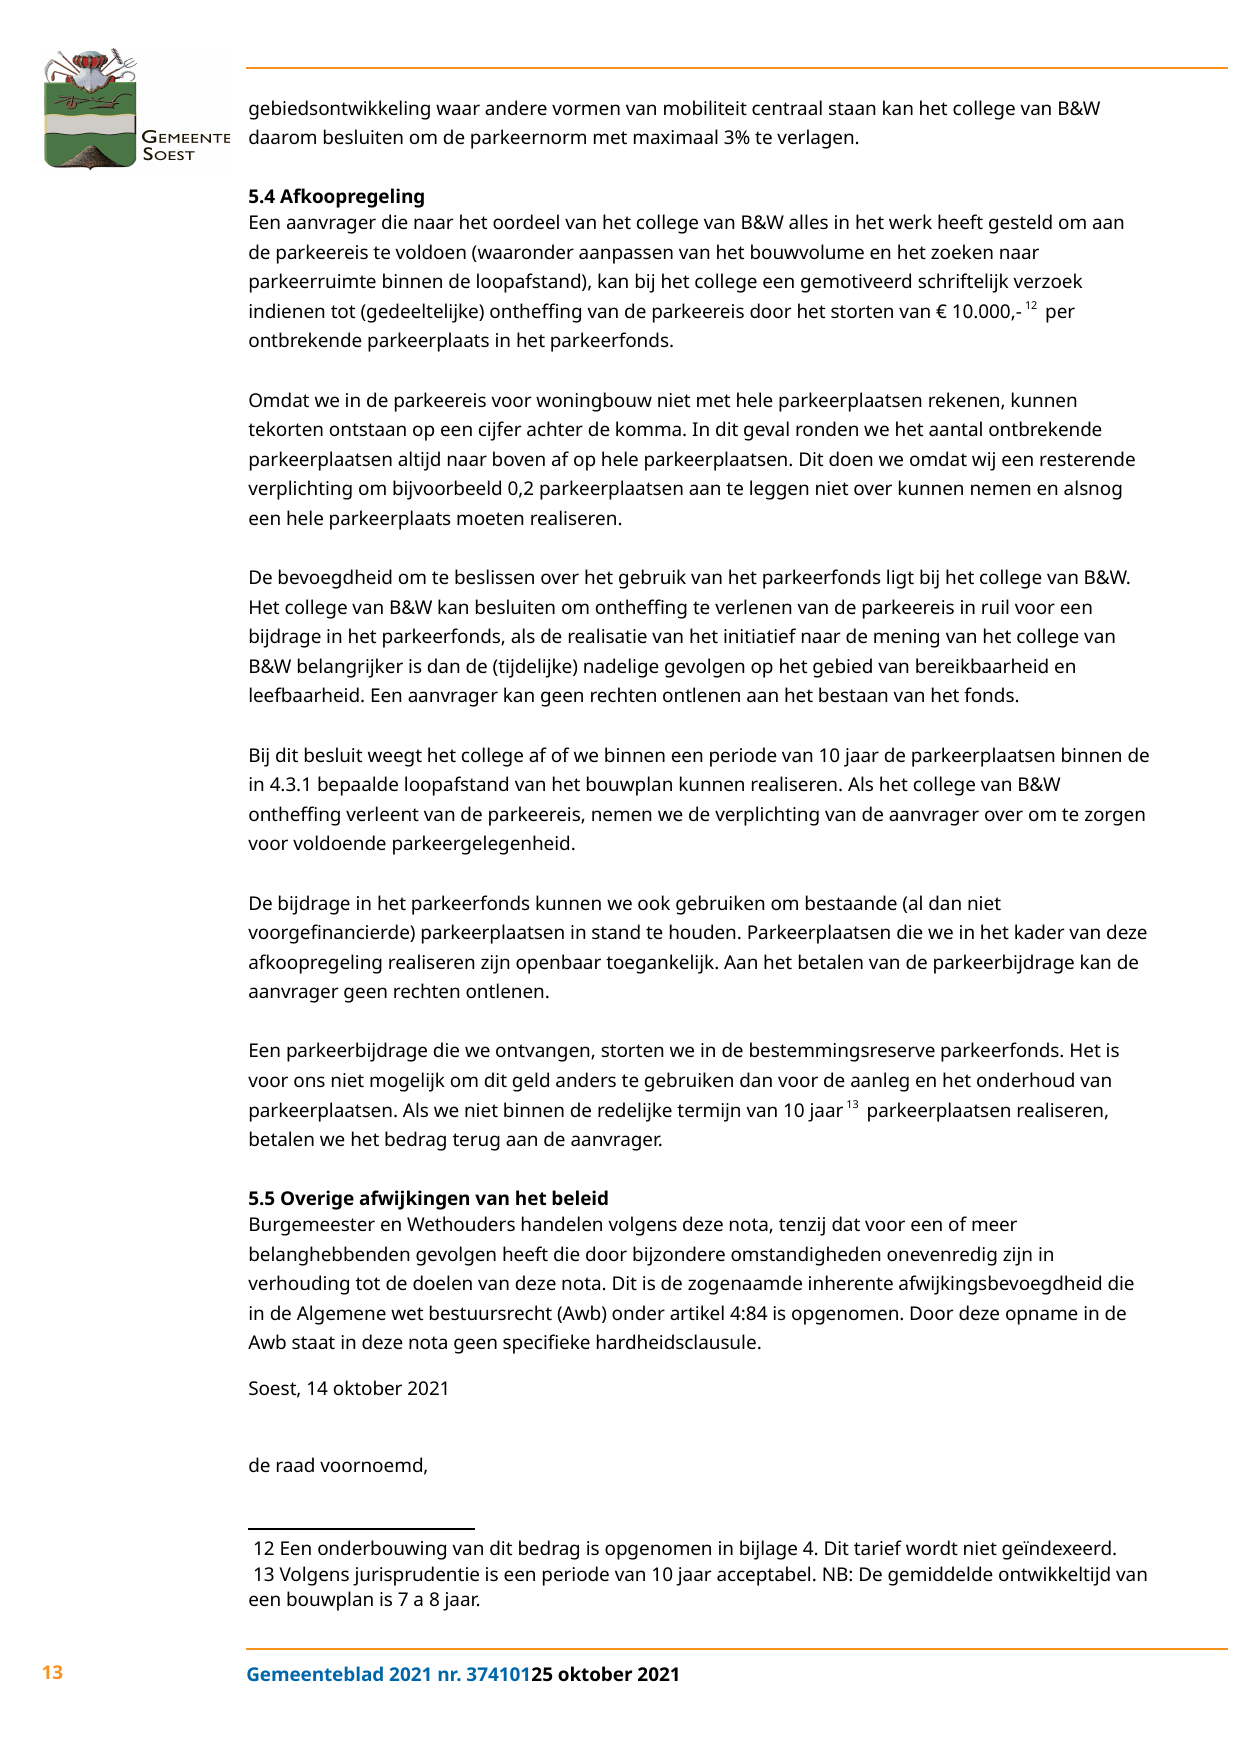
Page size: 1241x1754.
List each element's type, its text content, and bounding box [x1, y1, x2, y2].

text De bevoegdheid om te beslissen over het gebruik van het parkeerfonds ligt bij het college van B&W. Het college van B&W kan besluiten om ontheffing te verlenen van de parkeereis in ruil voor een bijdrage in het parkeerfonds, als de realisatie van het initiatief naar de mening van het college van B&W belangrijker is dan de (tijdelijke) nadelige gevolgen op het gebied van bereikbaarheid en leefbaarheid. Een aanvrager kan geen rechten ontlenen aan het bestaan van het fonds. [248, 564, 1152, 708]
text 5.4 Afkoopregeling [248, 183, 1152, 209]
text Bij dit besluit weegt het college af of we binnen een periode van 10 jaar de parkeerplaatsen binnen de in 4.3.1 bepaalde loopafstand van het bouwplan kunnen realiseren. Als het college van B&W ontheffing verleent van de parkeereis, nemen we de verplichting van de aanvrager over om te zorgen voor voldoende parkeergelegenheid. [248, 742, 1152, 856]
text Een aanvrager die naar het oordeel van het college van B&W alles in het werk heeft gesteld om aan de parkeereis te voldoen (waaronder aanpassen van het bouwvolume en het zoeken naar parkeerruimte binnen de loopafstand), kan bij het college een gemotiveerd schriftelijk verzoek indienen tot (gedeeltelijke) ontheffing van de parkeereis door het storten van € 10.000,- per ontbrekende parkeerplaats in het parkeerfonds. [248, 209, 1152, 353]
text Omdat we in de parkeereis voor woningbouw niet met hele parkeerplaatsen rekenen, kunnen tekorten ontstaan op een cijfer achter de komma. In dit geval ronden we het aantal ontbrekende parkeerplaatsen altijd naar boven af op hele parkeerplaatsen. Dit doen we omdat wij een resterende verplichting om bijvoorbeeld 0,2 parkeerplaatsen aan te leggen niet over kunnen nemen en alsnog een hele parkeerplaats moeten realiseren. [248, 387, 1152, 531]
text gebiedsontwikkeling waar andere vormen van mobiliteit centraal staan kan het college van B&W daarom besluiten om de parkeernorm met maximaal 3% te verlagen. [248, 95, 1152, 150]
text Een parkeerbijdrage die we ontvangen, storten we in de bestemmingsreserve parkeerfonds. Het is voor ons niet mogelijk om dit geld anders te gebruiken dan voor de aanleg en het onderhoud van parkeerplaatsen. Als we niet binnen de redelijke termijn van 10 jaar parkeerplaatsen realiseren, betalen we het bedrag terug aan de aanvrager. [248, 1038, 1152, 1152]
text Volgens jurisprudentie is een periode van 10 jaar acceptabel. NB: De gemiddelde ontwikkeltijd van een bouwplan is 7 a 8 jaar. [248, 1561, 1152, 1612]
text Een onderbouwing van dit bedrag is opgenomen in bijlage 4. Dit tarief wordt niet geïndexeerd. [248, 1535, 1152, 1561]
text belanghebbenden gevolgen heeft die door bijzondere omstandigheden onevenredig zijn in verhouding tot de doelen van deze nota. Dit is de zogenaamde inherente afwijkingsbevoegdheid die in de Algemene wet bestuursrecht (Awb) onder artikel 4:84 is opgenomen. Door deze opname in de Awb staat in deze nota geen specifieke hardheidsclausule. [248, 1241, 1152, 1355]
text 5.5 Overige afwijkingen van het beleid [248, 1186, 1152, 1211]
text de raad voornoemd, [248, 1452, 1152, 1478]
text Burgemeester en Wethouders handelen volgens deze nota, tenzij dat voor een of meer [248, 1211, 1152, 1237]
picture [41, 47, 231, 172]
text De bijdrage in het parkeerfonds kunnen we ook gebruiken om bestaande (al dan niet voorgefinancierde) parkeerplaatsen in stand te houden. Parkeerplaatsen die we in het kader van deze afkoopregeling realiseren zijn openbaar toegankelijk. Aan het betalen van de parkeerbijdrage kan de aanvrager geen rechten ontlenen. [248, 890, 1152, 1004]
text Soest, 14 oktober 2021 [248, 1375, 1152, 1401]
